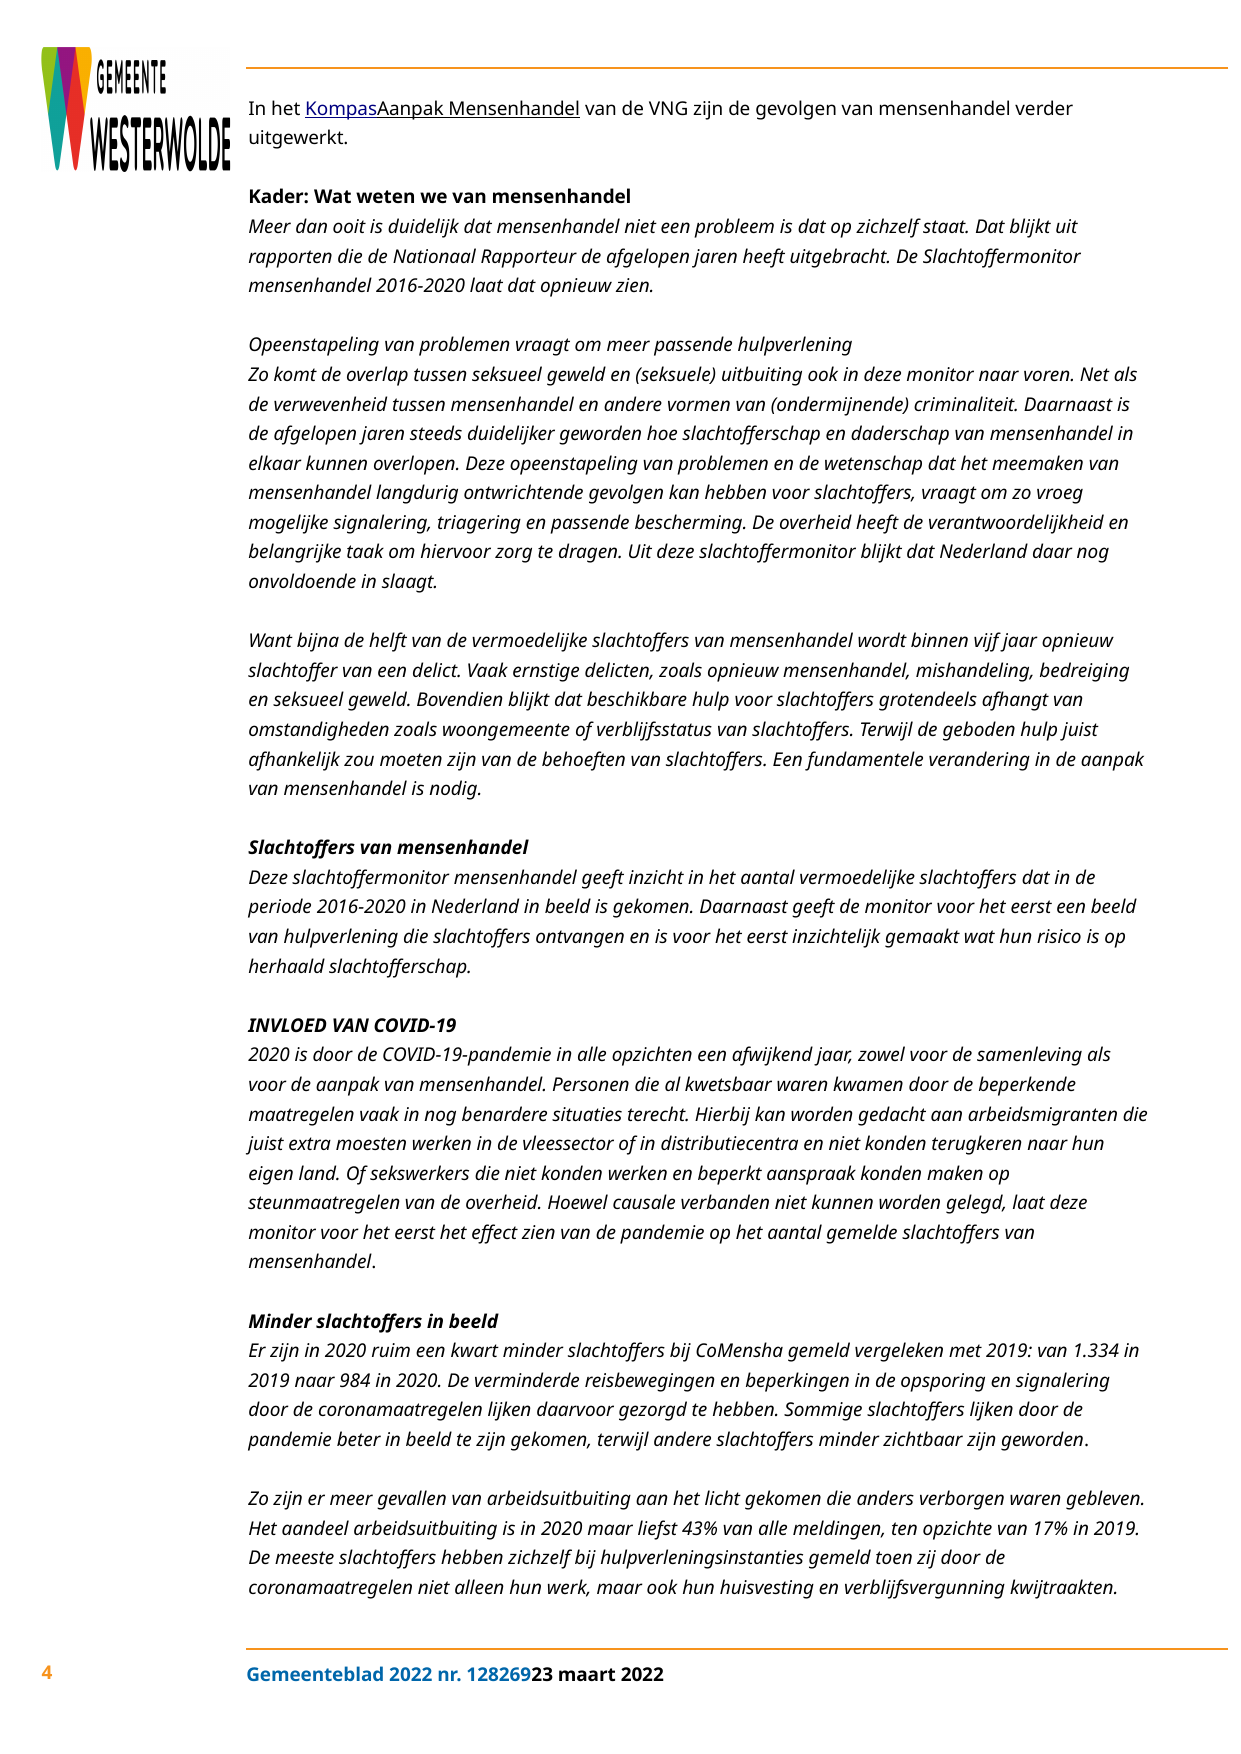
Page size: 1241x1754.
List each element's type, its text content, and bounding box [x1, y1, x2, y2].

table_header Kader: Wat weten we van mensenhandel Meer dan ooit is duidelijk dat mensenhandel niet een probleem is dat op zichzelf staat. Dat blijkt uit rapporten die de Nationaal Rapporteur de afgelopen jaren heeft uitgebracht. De Slachtoffermonitor mensenhandel 2016-2020 laat dat opnieuw zien. Opeenstapeling van problemen vraagt om meer passende hulpverlening Zo komt de overlap tussen seksueel geweld en (seksuele) uitbuiting ook in deze monitor naar voren. Net als de verwevenheid tussen mensenhandel en andere vormen van (ondermijnende) criminaliteit. Daarnaast is de afgelopen jaren steeds duidelijker geworden hoe slachtofferschap en daderschap van mensenhandel in elkaar kunnen overlopen. Deze opeenstapeling van problemen en de wetenschap dat het meemaken van mensenhandel langdurig ontwrichtende gevolgen kan hebben voor slachtoffers, vraagt om zo vroeg mogelijke signalering, triagering en passende bescherming. De overheid heeft de verantwoordelijkheid en belangrijke taak om hiervoor zorg te dragen. Uit deze slachtoffermonitor blijkt dat Nederland daar nog onvoldoende in slaagt. Want bijna de helft van de vermoedelijke slachtoffers van mensenhandel wordt binnen vijf jaar opnieuw slachtoffer van een delict. Vaak ernstige delicten, zoals opnieuw mensenhandel, mishandeling, bedreiging en seksueel geweld. Bovendien blijkt dat beschikbare hulp voor slachtoffers grotendeels afhangt van omstandigheden zoals woongemeente of verblijfsstatus van slachtoffers. Terwijl de geboden hulp juist afhankelijk zou moeten zijn van de behoeften van slachtoffers. Een fundamentele verandering in de aanpak van mensenhandel is nodig. Slachtoffers van mensenhandel Deze slachtoffermonitor mensenhandel geeft inzicht in het aantal vermoedelijke slachtoffers dat in de periode 2016-2020 in Nederland in beeld is gekomen. Daarnaast geeft de monitor voor het eerst een beeld van hulpverlening die slachtoffers ontvangen en is voor het eerst inzichtelijk gemaakt wat hun risico is op herhaald slachtofferschap. INVLOED VAN COVID-19 2020 is door de COVID-19-pandemie in alle opzichten een afwijkend jaar, zowel voor de samenleving als voor de aanpak van mensenhandel. Personen die al kwetsbaar waren kwamen door de beperkende maatregelen vaak in nog benardere situaties terecht. Hierbij kan worden gedacht aan arbeidsmigranten die juist extra moesten werken in de vleessector of in distributiecentra en niet konden terugkeren naar hun eigen land. Of sekswerkers die niet konden werken en beperkt aanspraak konden maken op steunmaatregelen van de overheid. Hoewel causale verbanden niet kunnen worden gelegd, laat deze monitor voor het eerst het effect zien van de pandemie op het aantal gemelde slachtoffers van mensenhandel. Minder slachtoffers in beeld Er zijn in 2020 ruim een kwart minder slachtoffers bij CoMensha gemeld vergeleken met 2019: van 1.334 in 2019 naar 984 in 2020. De verminderde reisbewegingen en beperkingen in de opsporing en signalering door de coronamaatregelen lijken daarvoor gezorgd te hebben. Sommige slachtoffers lijken door de pandemie beter in beeld te zijn gekomen, terwijl andere slachtoffers minder zichtbaar zijn geworden. Zo zijn er meer gevallen van arbeidsuitbuiting aan het licht gekomen die anders verborgen waren gebleven. Het aandeel arbeidsuitbuiting is in 2020 maar liefst 43% van alle meldingen, ten opzichte van 17% in 2019. De meeste slachtoffers hebben zichzelf bij hulpverleningsinstanties gemeld toen zij door de coronamaatregelen niet alleen hun werk, maar ook hun huisvesting en verblijfsvergunning kwijtraakten. [248, 184, 1152, 1600]
picture [41, 47, 231, 172]
text In het KompasAanpak Mensenhandel van de VNG zijn de gevolgen van mensenhandel verder uitgewerkt. [248, 95, 1152, 150]
